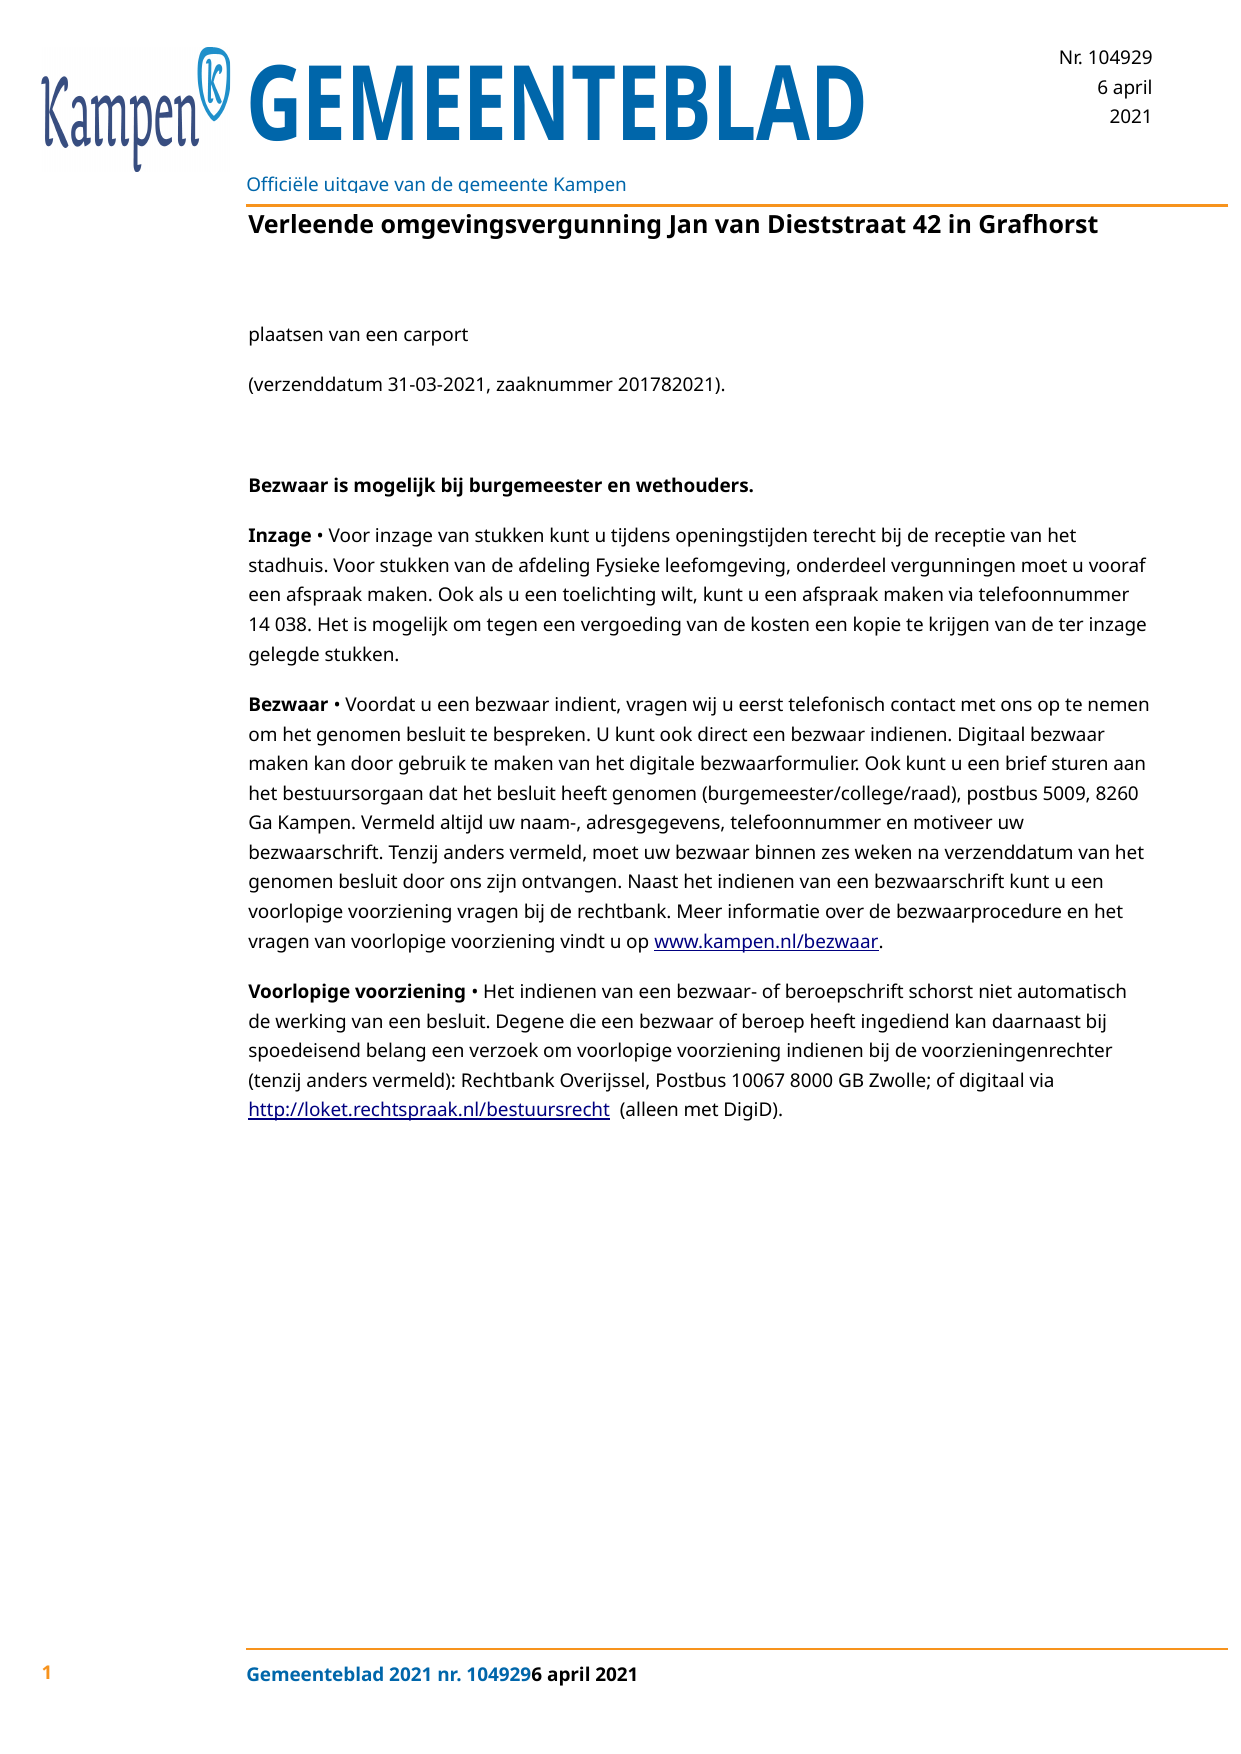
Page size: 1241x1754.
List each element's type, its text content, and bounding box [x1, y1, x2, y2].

text Verleende omgevingsvergunning Jan van Dieststraat 42 in Grafhorst [248, 207, 1152, 241]
text Voorlopige voorziening • Het indienen van een bezwaar- of beroepschrift schorst niet automatisch de werking van een besluit. Degene die een bezwaar of beroep heeft ingediend kan daarnaast bij spoedeisend belang een verzoek om voorlopige voorziening indienen bij de voorzieningenrechter (tenzij anders vermeld): Rechtbank Overijssel, Postbus 10067 8000 GB Zwolle; of digitaal via http://loket.rechtspraak.nl/bestuursrecht (alleen met DigiD). [248, 978, 1152, 1122]
text Bezwaar is mogelijk bij burgemeester en wethouders. [248, 472, 1152, 498]
text Inzage • Voor inzage van stukken kunt u tijdens openingstijden terecht bij de receptie van het stadhuis. Voor stukken van de afdeling Fysieke leefomgeving, onderdeel vergunningen moet u vooraf een afspraak maken. Ook als u een toelichting wilt, kunt u een afspraak maken via telefoonnummer 14 038. Het is mogelijk om tegen een vergoeding van de kosten een kopie te krijgen van de ter inzage gelegde stukken. [248, 522, 1152, 666]
text plaatsen van een carport [248, 321, 1152, 346]
picture [41, 47, 231, 172]
text (verzenddatum 31-03-2021, zaaknummer 201782021). [248, 371, 1152, 397]
text Bezwaar • Voordat u een bezwaar indient, vragen wij u eerst telefonisch contact met ons op te nemen om het genomen besluit te bespreken. U kunt ook direct een bezwaar indienen. Digitaal bezwaar maken kan door gebruik te maken van het digitale bezwaarformulier. Ook kunt u een brief sturen aan het bestuursorgaan dat het besluit heeft genomen (burgemeester/college/raad), postbus 5009, 8260 Ga Kampen. Vermeld altijd uw naam-, adresgegevens, telefoonnummer en motiveer uw bezwaarschrift. Tenzij anders vermeld, moet uw bezwaar binnen zes weken na verzenddatum van het genomen besluit door ons zijn ontvangen. Naast het indienen van een bezwaarschrift kunt u een voorlopige voorziening vragen bij de rechtbank. Meer informatie over de bezwaarprocedure en het vragen van voorlopige voorziening vindt u op www.kampen.nl/bezwaar. [248, 691, 1152, 953]
